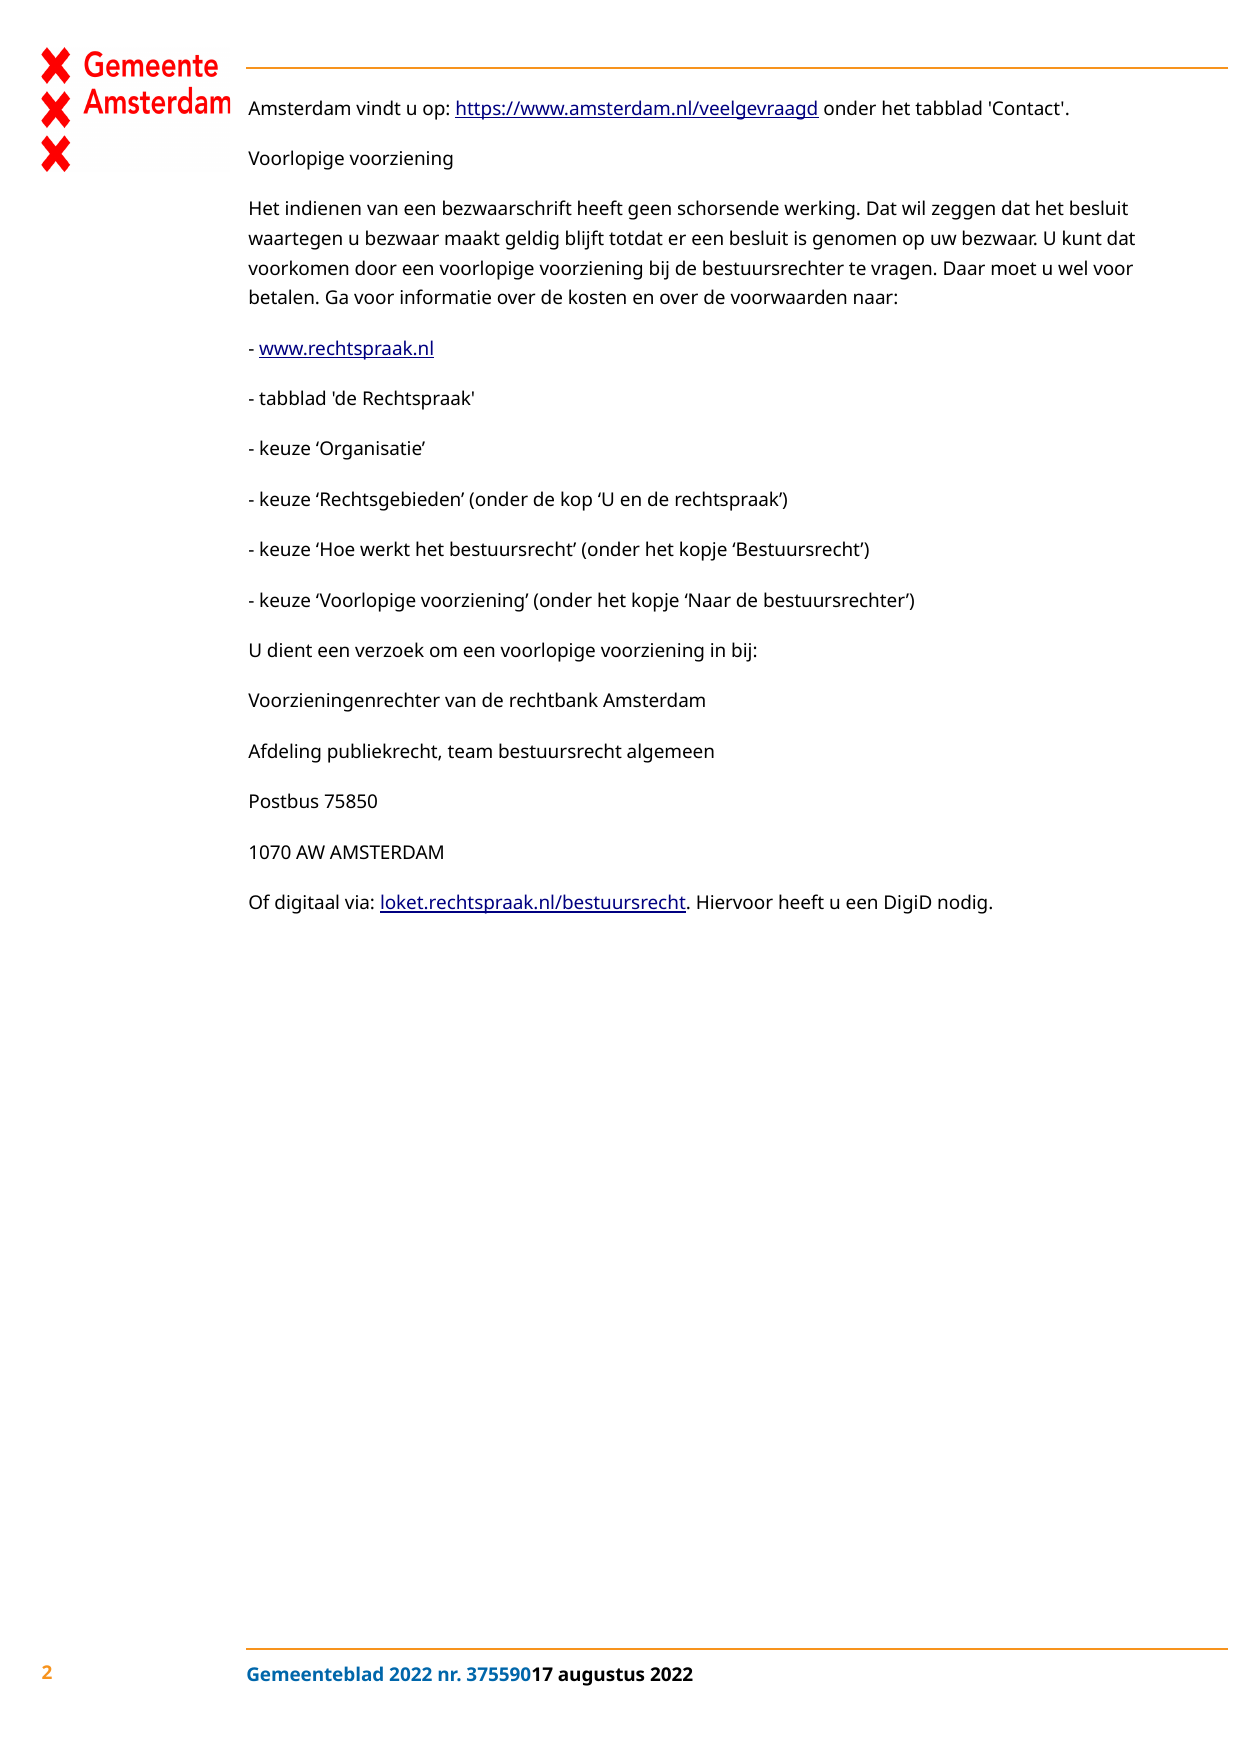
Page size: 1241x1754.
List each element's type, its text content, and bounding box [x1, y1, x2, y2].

text Postbus 75850 [248, 788, 1152, 814]
text Voorzieningenrechter van de rechtbank Amsterdam [248, 688, 1152, 713]
text - www.rechtspraak.nl [248, 335, 1152, 361]
text - keuze ‘Hoe werkt het bestuursrecht’ (onder het kopje ‘Bestuursrecht’) [248, 536, 1152, 562]
text 1070 AW AMSTERDAM [248, 839, 1152, 865]
text U dient een verzoek om een voorlopige voorziening in bij: [248, 637, 1152, 663]
text Amsterdam vindt u op: https://www.amsterdam.nl/veelgevraagd onder het tabblad 'Contact'. [248, 95, 1152, 121]
text Of digitaal via: loket.rechtspraak.nl/bestuursrecht. Hiervoor heeft u een DigiD nodig. [248, 889, 1152, 915]
text - keuze ‘Organisatie’ [248, 436, 1152, 461]
text - keuze ‘Voorlopige voorziening’ (onder het kopje ‘Naar de bestuursrechter’) [248, 587, 1152, 613]
text - tabblad 'de Rechtspraak' [248, 385, 1152, 411]
text Afdeling publiekrecht, team bestuursrecht algemeen [248, 738, 1152, 764]
picture [41, 47, 231, 172]
text Het indienen van een bezwaarschrift heeft geen schorsende werking. Dat wil zeggen dat het besluit waartegen u bezwaar maakt geldig blijft totdat er een besluit is genomen op uw bezwaar. U kunt dat voorkomen door een voorlopige voorziening bij de bestuursrechter te vragen. Daar moet u wel voor betalen. Ga voor informatie over de kosten en over de voorwaarden naar: [248, 196, 1152, 310]
text - keuze ‘Rechtsgebieden’ (onder de kop ‘U en de rechtspraak’) [248, 486, 1152, 512]
text Voorlopige voorziening [248, 145, 1152, 171]
